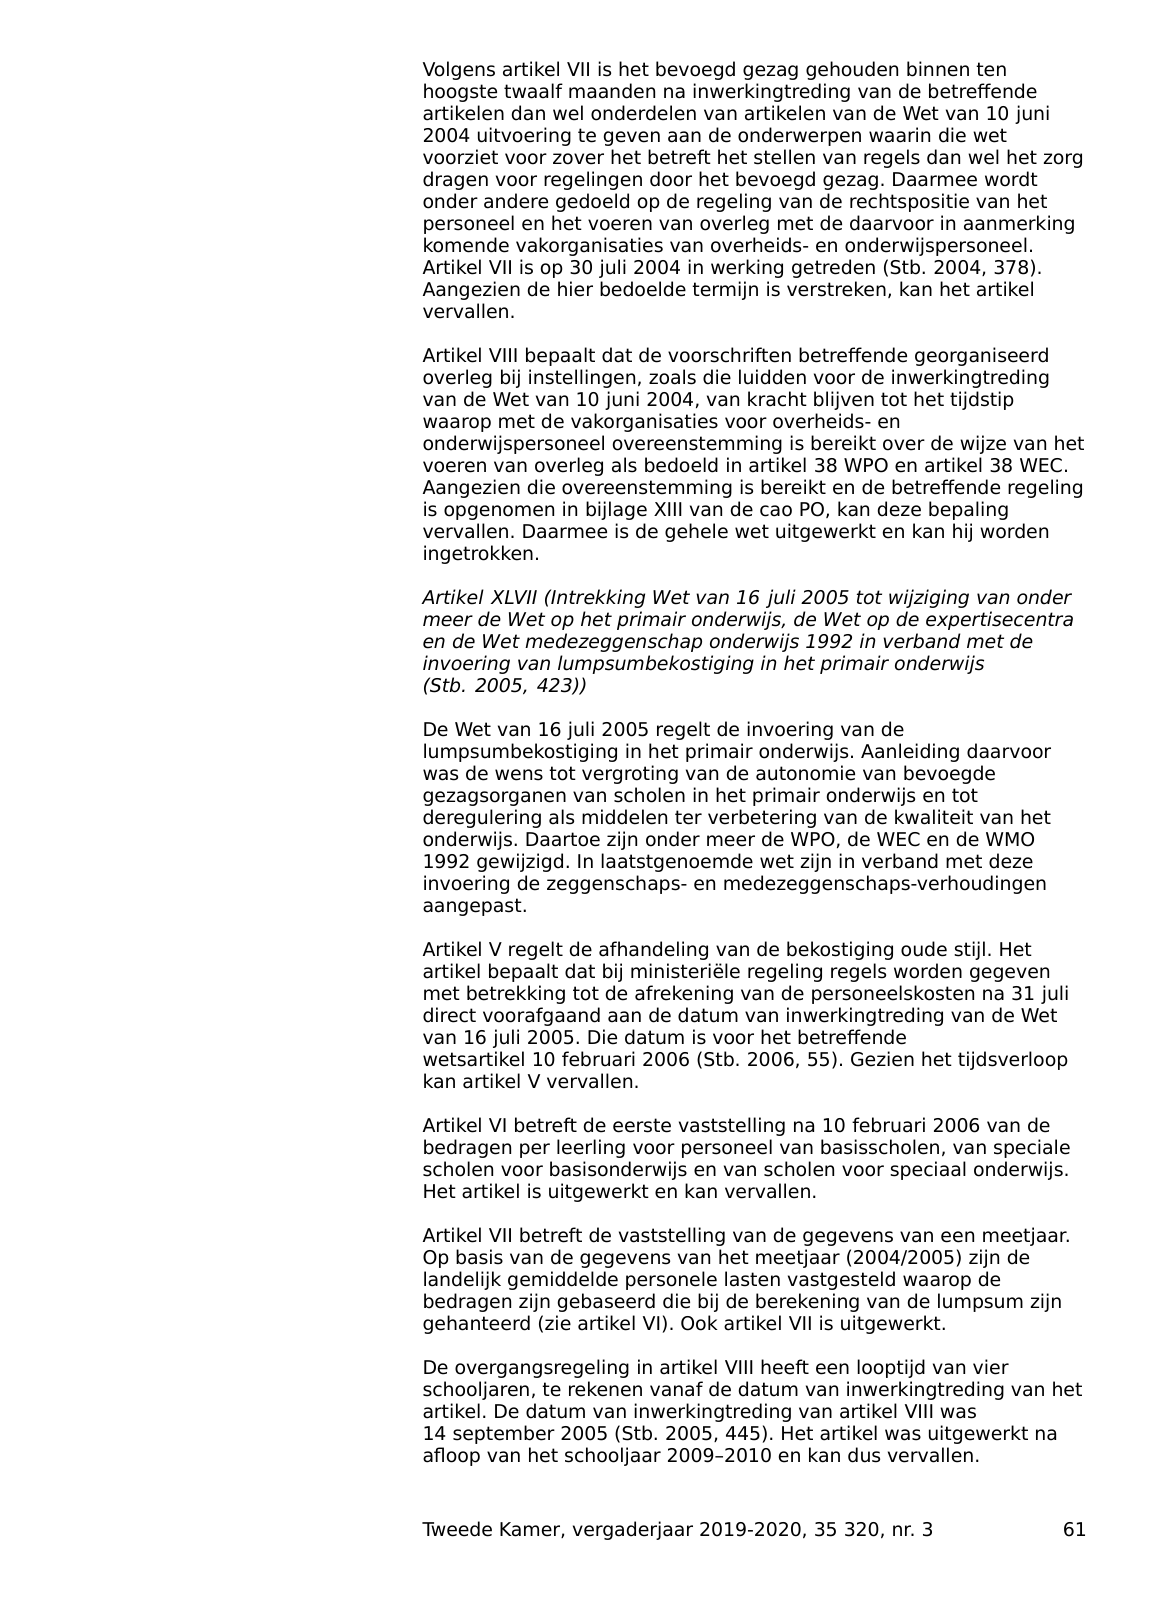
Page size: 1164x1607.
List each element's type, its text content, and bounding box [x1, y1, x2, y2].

text Artikel VII betreft de vaststelling van de gegevens van een meetjaar. Op basis van de gegevens van het meetjaar (2004/2005) zijn de landelijk gemiddelde personele lasten vastgesteld waarop de bedragen zijn gebaseerd die bij de berekening van de lumpsum zijn gehanteerd (zie artikel VI). Ook artikel VII is uitgewerkt. [422, 1225, 1087, 1335]
subtitle Artikel XLVII (Intrekking Wet van 16 juli 2005 tot wijziging van onder meer de Wet op het primair onderwijs, de Wet op de expertisecentra en de Wet medezeggenschap onderwijs 1992 in verband met de invoering van lumpsumbekostiging in het primair onderwijs (Stb. 2005, 423)) [422, 587, 1087, 697]
text De overgangsregeling in artikel VIII heeft een looptijd van vier schooljaren, te rekenen vanaf de datum van inwerkingtreding van het artikel. De datum van inwerkingtreding van artikel VIII was 14 september 2005 (Stb. 2005, 445). Het artikel was uitgewerkt na afloop van het schooljaar 2009–2010 en kan dus vervallen. [422, 1357, 1087, 1467]
text Artikel V regelt de afhandeling van de bekostiging oude stijl. Het artikel bepaalt dat bij ministeriële regeling regels worden gegeven met betrekking tot de afrekening van de personeelskosten na 31 juli direct voorafgaand aan de datum van inwerkingtreding van de Wet van 16 juli 2005. Die datum is voor het betreffende wetsartikel 10 februari 2006 (Stb. 2006, 55). Gezien het tijdsverloop kan artikel V vervallen. [422, 939, 1087, 1093]
text Volgens artikel VII is het bevoegd gezag gehouden binnen ten hoogste twaalf maanden na inwerkingtreding van de betreffende artikelen dan wel onderdelen van artikelen van de Wet van 10 juni 2004 uitvoering te geven aan de onderwerpen waarin die wet voorziet voor zover het betreft het stellen van regels dan wel het zorg dragen voor regelingen door het bevoegd gezag. Daarmee wordt onder andere gedoeld op de regeling van de rechtspositie van het personeel en het voeren van overleg met de daarvoor in aanmerking komende vakorganisaties van overheids- en onderwijspersoneel. Artikel VII is op 30 juli 2004 in werking getreden (Stb. 2004, 378). Aangezien de hier bedoelde termijn is verstreken, kan het artikel vervallen. [422, 59, 1087, 323]
text Artikel VIII bepaalt dat de voorschriften betreffende georganiseerd overleg bij instellingen, zoals die luidden voor de inwerkingtreding van de Wet van 10 juni 2004, van kracht blijven tot het tijdstip waarop met de vakorganisaties voor overheids- en onderwijspersoneel overeenstemming is bereikt over de wijze van het voeren van overleg als bedoeld in artikel 38 WPO en artikel 38 WEC. Aangezien die overeenstemming is bereikt en de betreffende regeling is opgenomen in bijlage XIII van de cao PO, kan deze bepaling vervallen. Daarmee is de gehele wet uitgewerkt en kan hij worden ingetrokken. [422, 345, 1087, 565]
text De Wet van 16 juli 2005 regelt de invoering van de lumpsumbekostiging in het primair onderwijs. Aanleiding daarvoor was de wens tot vergroting van de autonomie van bevoegde gezagsorganen van scholen in het primair onderwijs en tot deregulering als middelen ter verbetering van de kwaliteit van het onderwijs. Daartoe zijn onder meer de WPO, de WEC en de WMO 1992 gewijzigd. In laatstgenoemde wet zijn in verband met deze invoering de zeggenschaps- en medezeggenschaps-verhoudingen aangepast. [422, 719, 1087, 917]
text Artikel VI betreft de eerste vaststelling na 10 februari 2006 van de bedragen per leerling voor personeel van basisscholen, van speciale scholen voor basisonderwijs en van scholen voor speciaal onderwijs. Het artikel is uitgewerkt en kan vervallen. [422, 1115, 1087, 1203]
